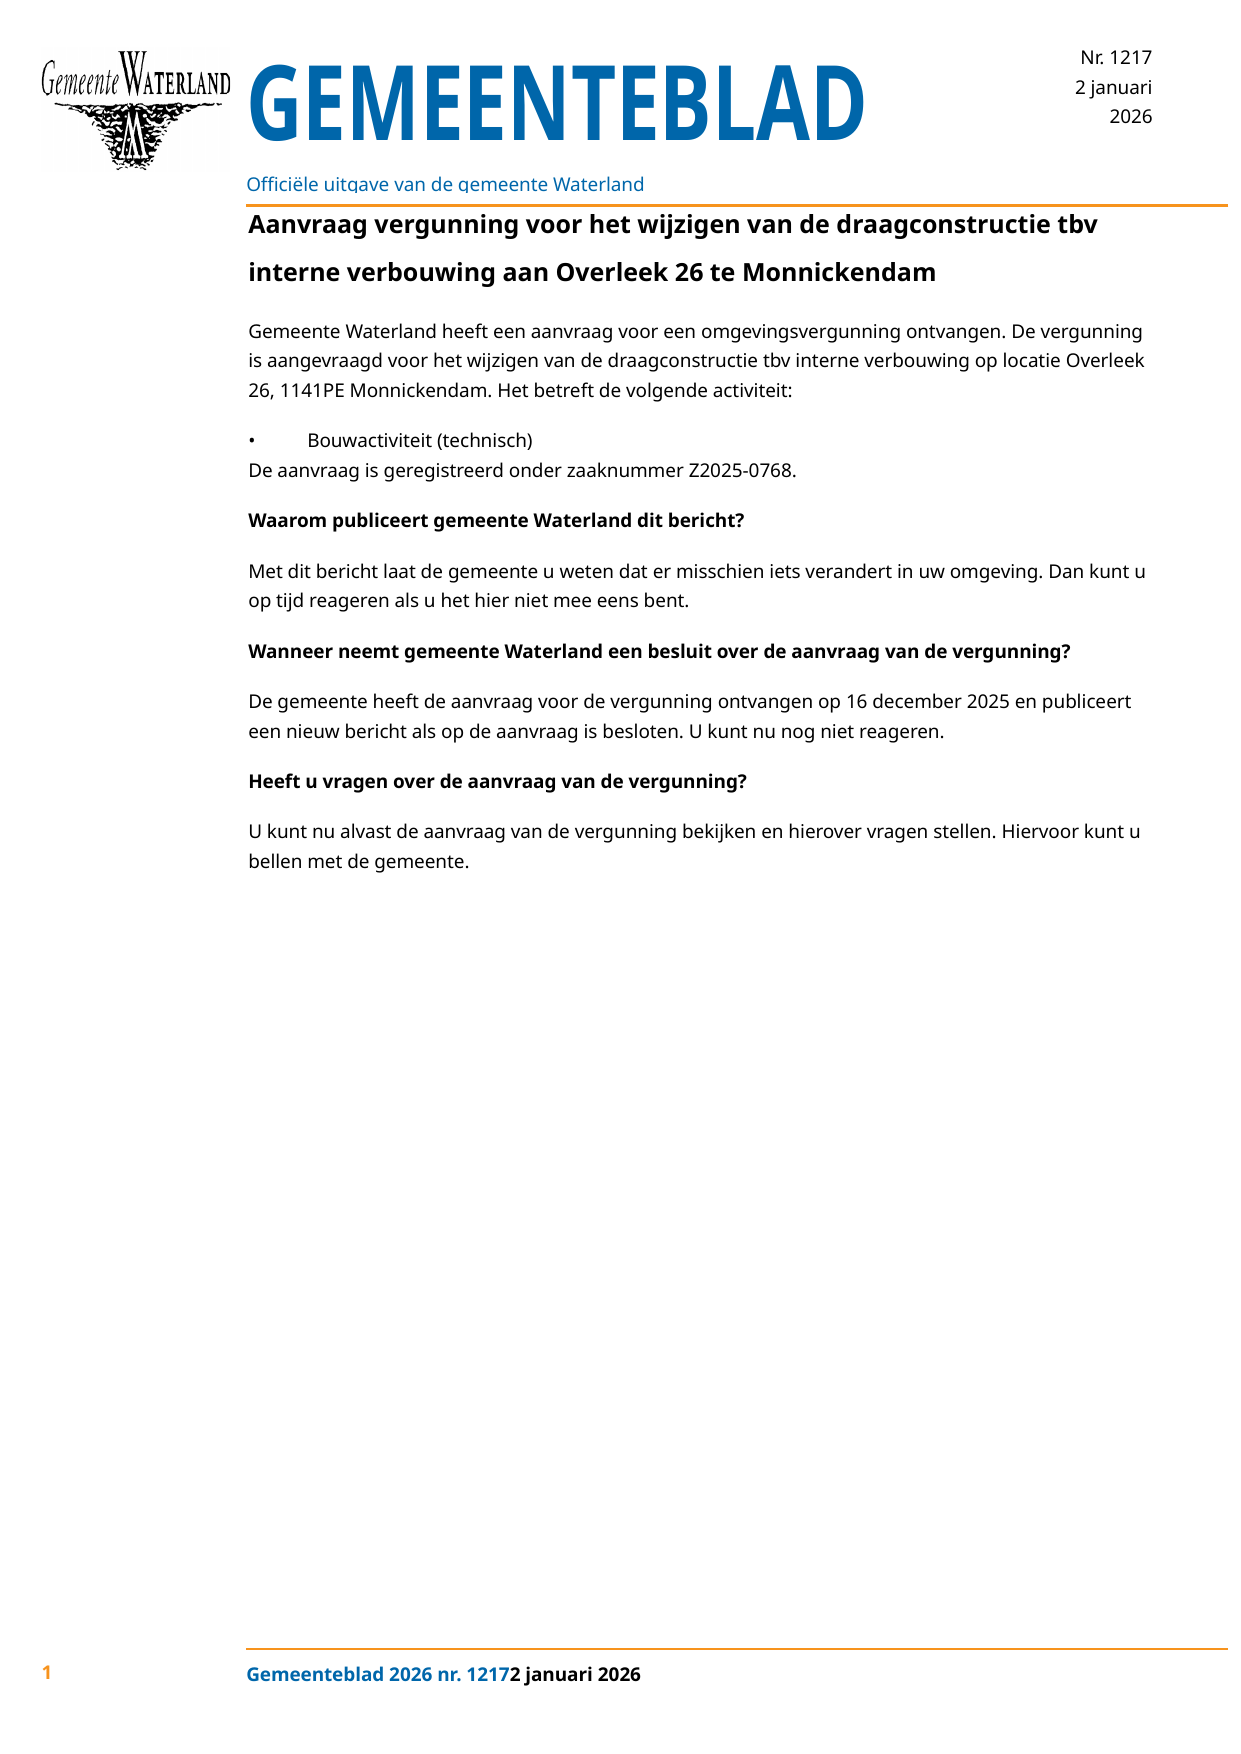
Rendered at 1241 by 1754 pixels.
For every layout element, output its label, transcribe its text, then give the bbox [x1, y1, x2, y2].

text Wanneer neemt gemeente Waterland een besluit over de aanvraag van de vergunning? [248, 638, 1152, 664]
picture [41, 47, 231, 172]
text Met dit bericht laat de gemeente u weten dat er misschien iets verandert in uw omgeving. Dan kunt u op tijd reageren als u het hier niet mee eens bent. [248, 558, 1152, 613]
text Gemeente Waterland heeft een aanvraag voor een omgevingsvergunning ontvangen. De vergunning is aangevraagd voor het wijzigen van de draagconstructie tbv interne verbouwing op locatie Overleek 26, 1141PE Monnickendam. Het betreft de volgende activiteit: [248, 318, 1152, 403]
text De aanvraag is geregistreerd onder zaaknummer Z2025-0768. [248, 457, 1152, 483]
list Bouwactiviteit (technisch) [248, 427, 1152, 453]
text Aanvraag vergunning voor het wijzigen van de draagconstructie tbv interne verbouwing aan Overleek 26 te Monnickendam [248, 207, 1152, 288]
text Waarom publiceert gemeente Waterland dit bericht? [248, 507, 1152, 533]
text U kunt nu alvast de aanvraag van de vergunning bekijken en hierover vragen stellen. Hiervoor kunt u bellen met de gemeente. [248, 819, 1152, 874]
text De gemeente heeft de aanvraag voor de vergunning ontvangen op 16 december 2025 en publiceert een nieuw bericht als op de aanvraag is besloten. U kunt nu nog niet reageren. [248, 688, 1152, 744]
text Heeft u vragen over de aanvraag van de vergunning? [248, 768, 1152, 794]
